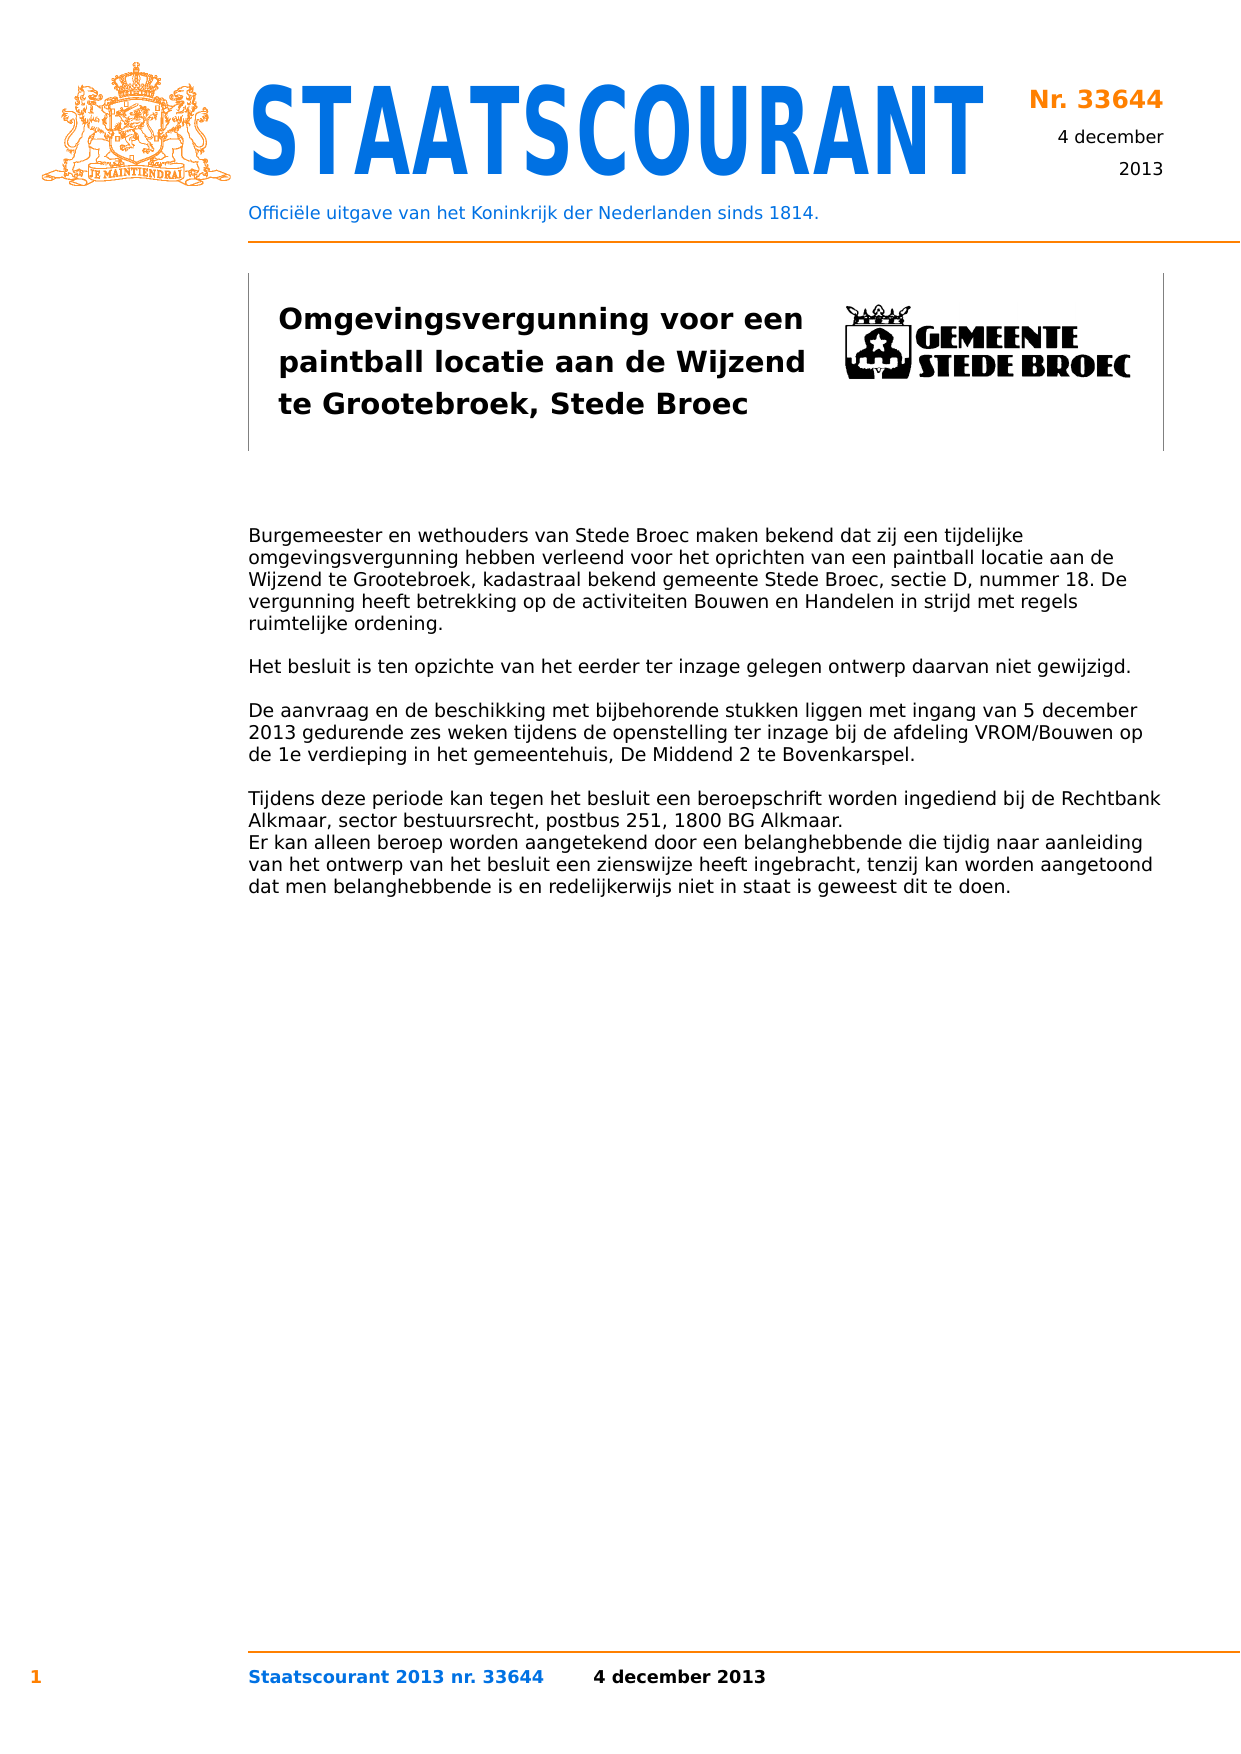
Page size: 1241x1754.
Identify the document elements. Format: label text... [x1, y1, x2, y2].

text De aanvraag en de beschikking met bijbehorende stukken liggen met ingang van 5 december 2013 gedurende zes weken tijdens de openstelling ter inzage bij de afdeling VROM/Bouwen op de 1e verdieping in het gemeentehuis, De Middend 2 te Bovenkarspel. [248, 700, 1163, 766]
text Er kan alleen beroep worden aangetekend door een belanghebbende die tijdig naar aanleiding van het ontwerp van het besluit een zienswijze heeft ingebracht, tenzij kan worden aangetoond dat men belanghebbende is en redelijkerwijs niet in staat is geweest dit te doen. [248, 832, 1163, 898]
table_header STAATSCOURANT [248, 62, 998, 203]
text Tijdens deze periode kan tegen het besluit een beroepschrift worden ingediend bij de Rechtbank Alkmaar, sector bestuursrecht, postbus 251, 1800 BG Alkmaar. [248, 788, 1163, 832]
table_cell Officiële uitgave van het Koninkrijk der Nederlanden sinds 1814. [248, 203, 1240, 241]
picture [844, 302, 1134, 380]
table_cell 2013 [998, 153, 1240, 203]
table_header Nr. 33644 [998, 62, 1240, 121]
picture [41, 62, 231, 186]
subtitle Omgevingsvergunning voor een paintball locatie aan de Wijzend te Grootebroek, Stede Broec [249, 273, 1163, 451]
table_header [25, 62, 248, 241]
text Burgemeester en wethouders van Stede Broec maken bekend dat zij een tijdelijke omgevingsvergunning hebben verleend voor het oprichten van een paintball locatie aan de Wijzend te Grootebroek, kadastraal bekend gemeente Stede Broec, sectie D, nummer 18. De vergunning heeft betrekking op de activiteiten Bouwen en Handelen in strijd met regels ruimtelijke ordening. [248, 525, 1163, 634]
table_cell 4 december [998, 121, 1240, 153]
text Het besluit is ten opzichte van het eerder ter inzage gelegen ontwerp daarvan niet gewijzigd. [248, 656, 1163, 678]
